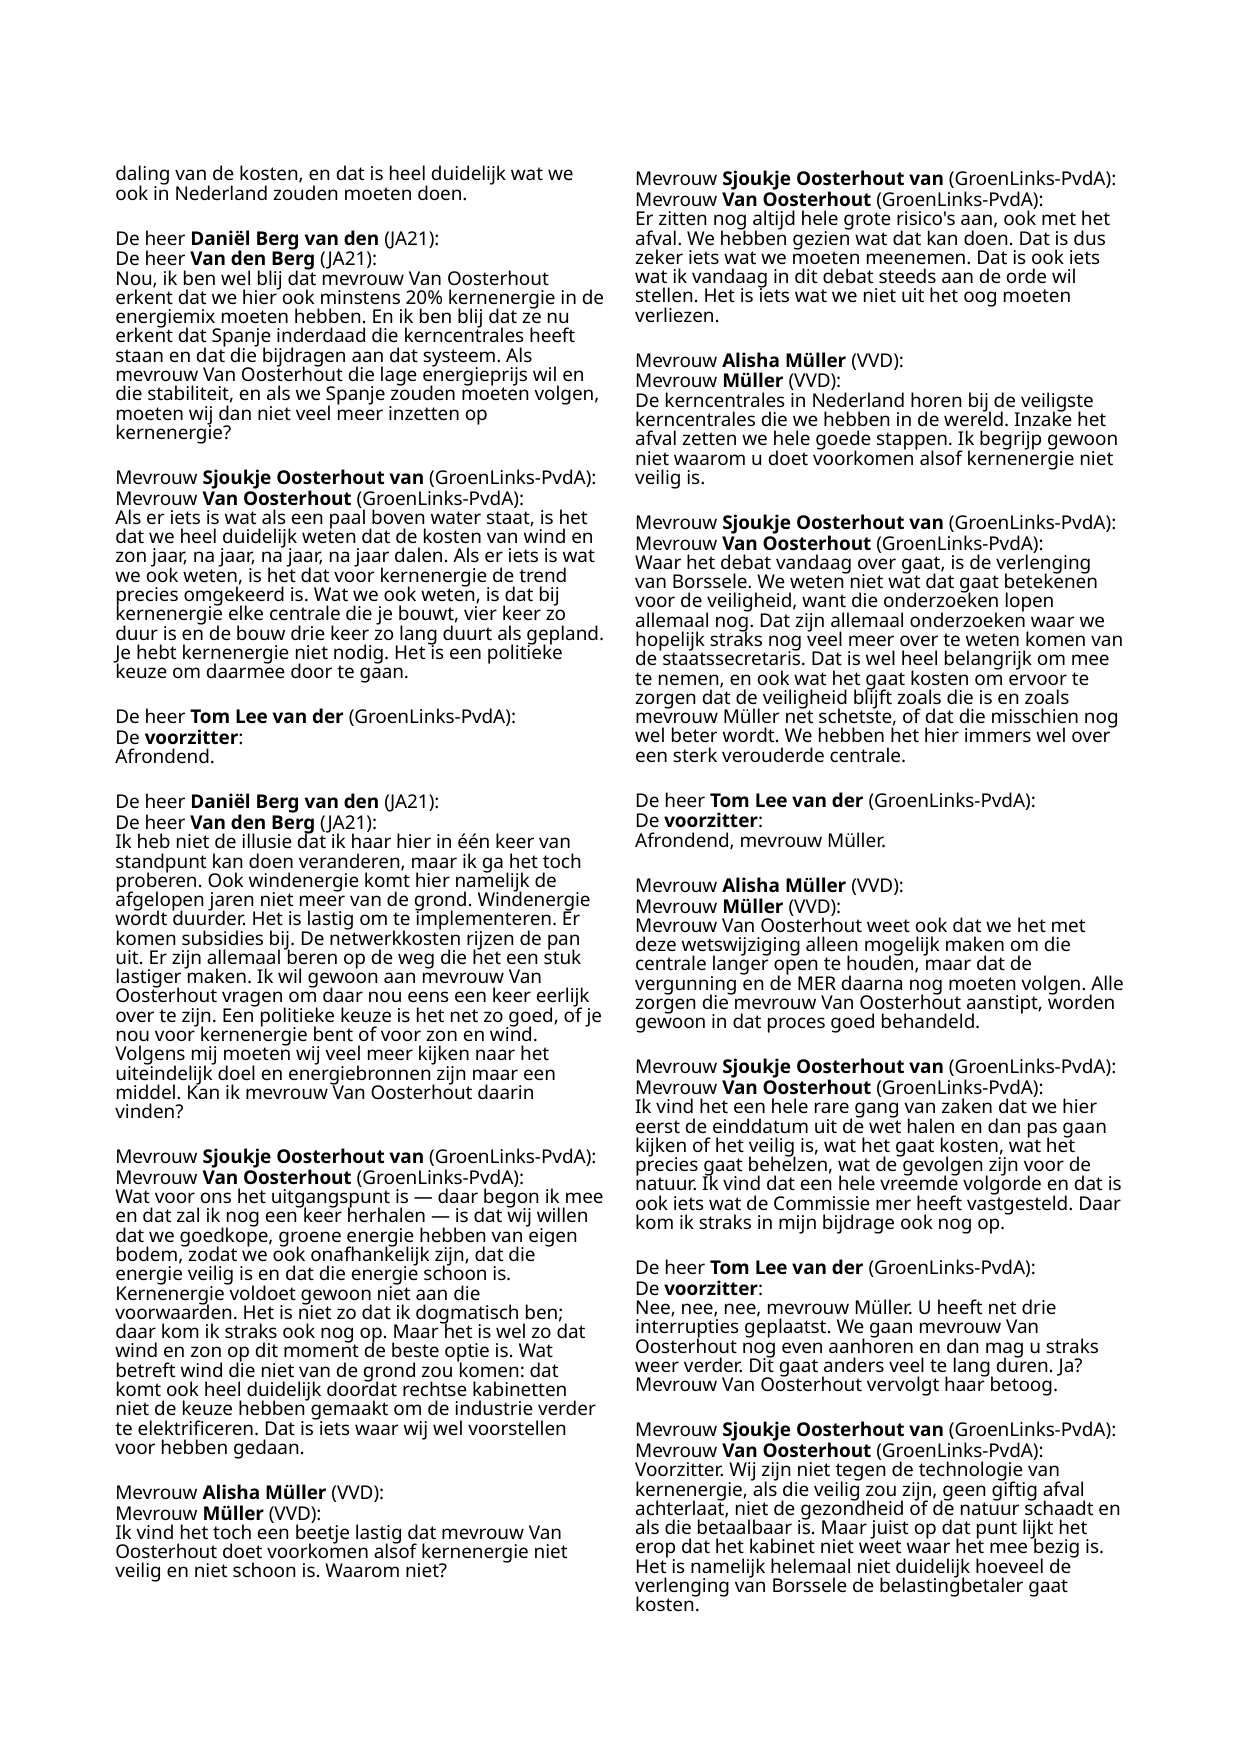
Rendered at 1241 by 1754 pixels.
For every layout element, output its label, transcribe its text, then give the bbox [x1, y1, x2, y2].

text Waar het debat vandaag over gaat, is de verlenging van Borssele. We weten niet wat dat gaat betekenen voor de veiligheid, want die onderzoeken lopen allemaal nog. Dat zijn allemaal onderzoeken waar we hopelijk straks nog veel meer over te weten komen van de staatssecretaris. Dat is wel heel belangrijk om mee te nemen, en ook wat het gaat kosten om ervoor te zorgen dat de veiligheid blijft zoals die is en zoals mevrouw Müller net schetste, of dat die misschien nog wel beter wordt. We hebben het hier immers wel over een sterk verouderde centrale. [635, 554, 1125, 766]
text Mevrouw Sjoukje Oosterhout van (GroenLinks-PvdA): [635, 165, 1125, 191]
text Nee, nee, nee, mevrouw Müller. U heeft net drie interrupties geplaatst. We gaan mevrouw Van Oosterhout nog even aanhoren en dan mag u straks weer verder. Dit gaat anders veel te lang duren. Ja? Mevrouw Van Oosterhout vervolgt haar betoog. [635, 1299, 1125, 1395]
text Als er iets is wat als een paal boven water staat, is het dat we heel duidelijk weten dat de kosten van wind en zon jaar, na jaar, na jaar, na jaar dalen. Als er iets is wat we ook weten, is het dat voor kernenergie de trend precies omgekeerd is. Wat we ook weten, is dat bij kernenergie elke centrale die je bouwt, vier keer zo duur is en de bouw drie keer zo lang duurt als gepland. Je hebt kernenergie niet nodig. Het is een politieke keuze om daarmee door te gaan. [115, 509, 605, 682]
text Ik vind het toch een beetje lastig dat mevrouw Van Oosterhout doet voorkomen alsof kernenergie niet veilig en niet schoon is. Waarom niet? [115, 1524, 605, 1582]
text De heer Daniël Berg van den (JA21): [115, 788, 605, 814]
text De heer Van den Berg (JA21): [115, 250, 605, 270]
text Mevrouw Alisha Müller (VVD): [115, 1479, 605, 1504]
text Mevrouw Müller (VVD): [635, 372, 1125, 392]
text De heer Tom Lee van der (GroenLinks-PvdA): [635, 1254, 1125, 1280]
text Mevrouw Sjoukje Oosterhout van (GroenLinks-PvdA): [115, 1143, 605, 1169]
text Nou, ik ben wel blij dat mevrouw Van Oosterhout erkent dat we hier ook minstens 20% kernenergie in de energiemix moeten hebben. En ik ben blij dat ze nu erkent dat Spanje inderdaad die kerncentrales heeft staan en dat die bijdragen aan dat systeem. Als mevrouw Van Oosterhout die lage energieprijs wil en die stabiliteit, en als we Spanje zouden moeten volgen, moeten wij dan niet veel meer inzetten op kernenergie? [115, 270, 605, 443]
text Mevrouw Van Oosterhout (GroenLinks-PvdA): [635, 1442, 1125, 1461]
text Er zitten nog altijd hele grote risico's aan, ook met het afval. We hebben gezien wat dat kan doen. Dat is dus zeker iets wat we moeten meenemen. Dat is ook iets wat ik vandaag in dit debat steeds aan de orde wil stellen. Het is iets wat we niet uit het oog moeten verliezen. [635, 210, 1125, 326]
text Ik heb niet de illusie dat ik haar hier in één keer van standpunt kan doen veranderen, maar ik ga het toch proberen. Ook windenergie komt hier namelijk de afgelopen jaren niet meer van de grond. Windenergie wordt duurder. Het is lastig om te implementeren. Er komen subsidies bij. De netwerkkosten rijzen de pan uit. Er zijn allemaal beren op de weg die het een stuk lastiger maken. Ik wil gewoon aan mevrouw Van Oosterhout vragen om daar nou eens een keer eerlijk over te zijn. Een politieke keuze is het net zo goed, of je nou voor kernenergie bent of voor zon en wind. Volgens mij moeten wij veel meer kijken naar het uiteindelijk doel en energiebronnen zijn maar een middel. Kan ik mevrouw Van Oosterhout daarin vinden? [115, 833, 605, 1122]
text Mevrouw Sjoukje Oosterhout van (GroenLinks-PvdA): [635, 1416, 1125, 1442]
text De voorzitter: [635, 812, 1125, 832]
text Wat voor ons het uitgangspunt is — daar begon ik mee en dat zal ik nog een keer herhalen — is dat wij willen dat we goedkope, groene energie hebben van eigen bodem, zodat we ook onafhankelijk zijn, dat die energie veilig is en dat die energie schoon is. Kernenergie voldoet gewoon niet aan die voorwaarden. Het is niet zo dat ik dogmatisch ben; daar kom ik straks ook nog op. Maar het is wel zo dat wind en zon op dit moment de beste optie is. Wat betreft wind die niet van de grond zou komen: dat komt ook heel duidelijk doordat rechtse kabinetten niet de keuze hebben gemaakt om de industrie verder te elektrificeren. Dat is iets waar wij wel voorstellen voor hebben gedaan. [115, 1188, 605, 1458]
text De heer Daniël Berg van den (JA21): [115, 225, 605, 250]
text De heer Van den Berg (JA21): [115, 814, 605, 833]
text De voorzitter: [635, 1280, 1125, 1299]
text De heer Tom Lee van der (GroenLinks-PvdA): [115, 703, 605, 729]
text De kerncentrales in Nederland horen bij de veiligste kerncentrales die we hebben in de wereld. Inzake het afval zetten we hele goede stappen. Ik begrijp gewoon niet waarom u doet voorkomen alsof kernenergie niet veilig is. [635, 392, 1125, 488]
text Afrondend, mevrouw Müller. [635, 832, 1125, 851]
text Ik vind het een hele rare gang van zaken dat we hier eerst de einddatum uit de wet halen en dan pas gaan kijken of het veilig is, wat het gaat kosten, wat het precies gaat behelzen, wat de gevolgen zijn voor de natuur. Ik vind dat een hele vreemde volgorde en dat is ook iets wat de Commissie mer heeft vastgesteld. Daar kom ik straks in mijn bijdrage ook nog op. [635, 1098, 1125, 1233]
text daling van de kosten, en dat is heel duidelijk wat we ook in Nederland zouden moeten doen. [115, 165, 605, 204]
text Afrondend. [115, 748, 605, 767]
text Mevrouw Sjoukje Oosterhout van (GroenLinks-PvdA): [115, 464, 605, 490]
text Voorzitter. Wij zijn niet tegen de technologie van kernenergie, als die veilig zou zijn, geen giftig afval achterlaat, niet de gezondheid of de natuur schaadt en als die betaalbaar is. Maar juist op dat punt lijkt het erop dat het kabinet niet weet waar het mee bezig is. Het is namelijk helemaal niet duidelijk hoeveel de verlenging van Borssele de belastingbetaler gaat kosten. [635, 1461, 1125, 1615]
text Mevrouw Sjoukje Oosterhout van (GroenLinks-PvdA): [635, 509, 1125, 535]
text Mevrouw Van Oosterhout (GroenLinks-PvdA): [115, 490, 605, 509]
text Mevrouw Van Oosterhout (GroenLinks-PvdA): [635, 535, 1125, 554]
text Mevrouw Van Oosterhout (GroenLinks-PvdA): [115, 1169, 605, 1188]
text Mevrouw Sjoukje Oosterhout van (GroenLinks-PvdA): [635, 1053, 1125, 1079]
text De heer Tom Lee van der (GroenLinks-PvdA): [635, 787, 1125, 812]
text Mevrouw Müller (VVD): [635, 898, 1125, 917]
text Mevrouw Alisha Müller (VVD): [635, 347, 1125, 372]
text Mevrouw Van Oosterhout (GroenLinks-PvdA): [635, 191, 1125, 210]
text Mevrouw Van Oosterhout (GroenLinks-PvdA): [635, 1079, 1125, 1098]
text Mevrouw Van Oosterhout weet ook dat we het met deze wetswijziging alleen mogelijk maken om die centrale langer open te houden, maar dat de vergunning en de MER daarna nog moeten volgen. Alle zorgen die mevrouw Van Oosterhout aanstipt, worden gewoon in dat proces goed behandeld. [635, 917, 1125, 1032]
text Mevrouw Alisha Müller (VVD): [635, 872, 1125, 898]
text Mevrouw Müller (VVD): [115, 1504, 605, 1524]
text De voorzitter: [115, 729, 605, 748]
